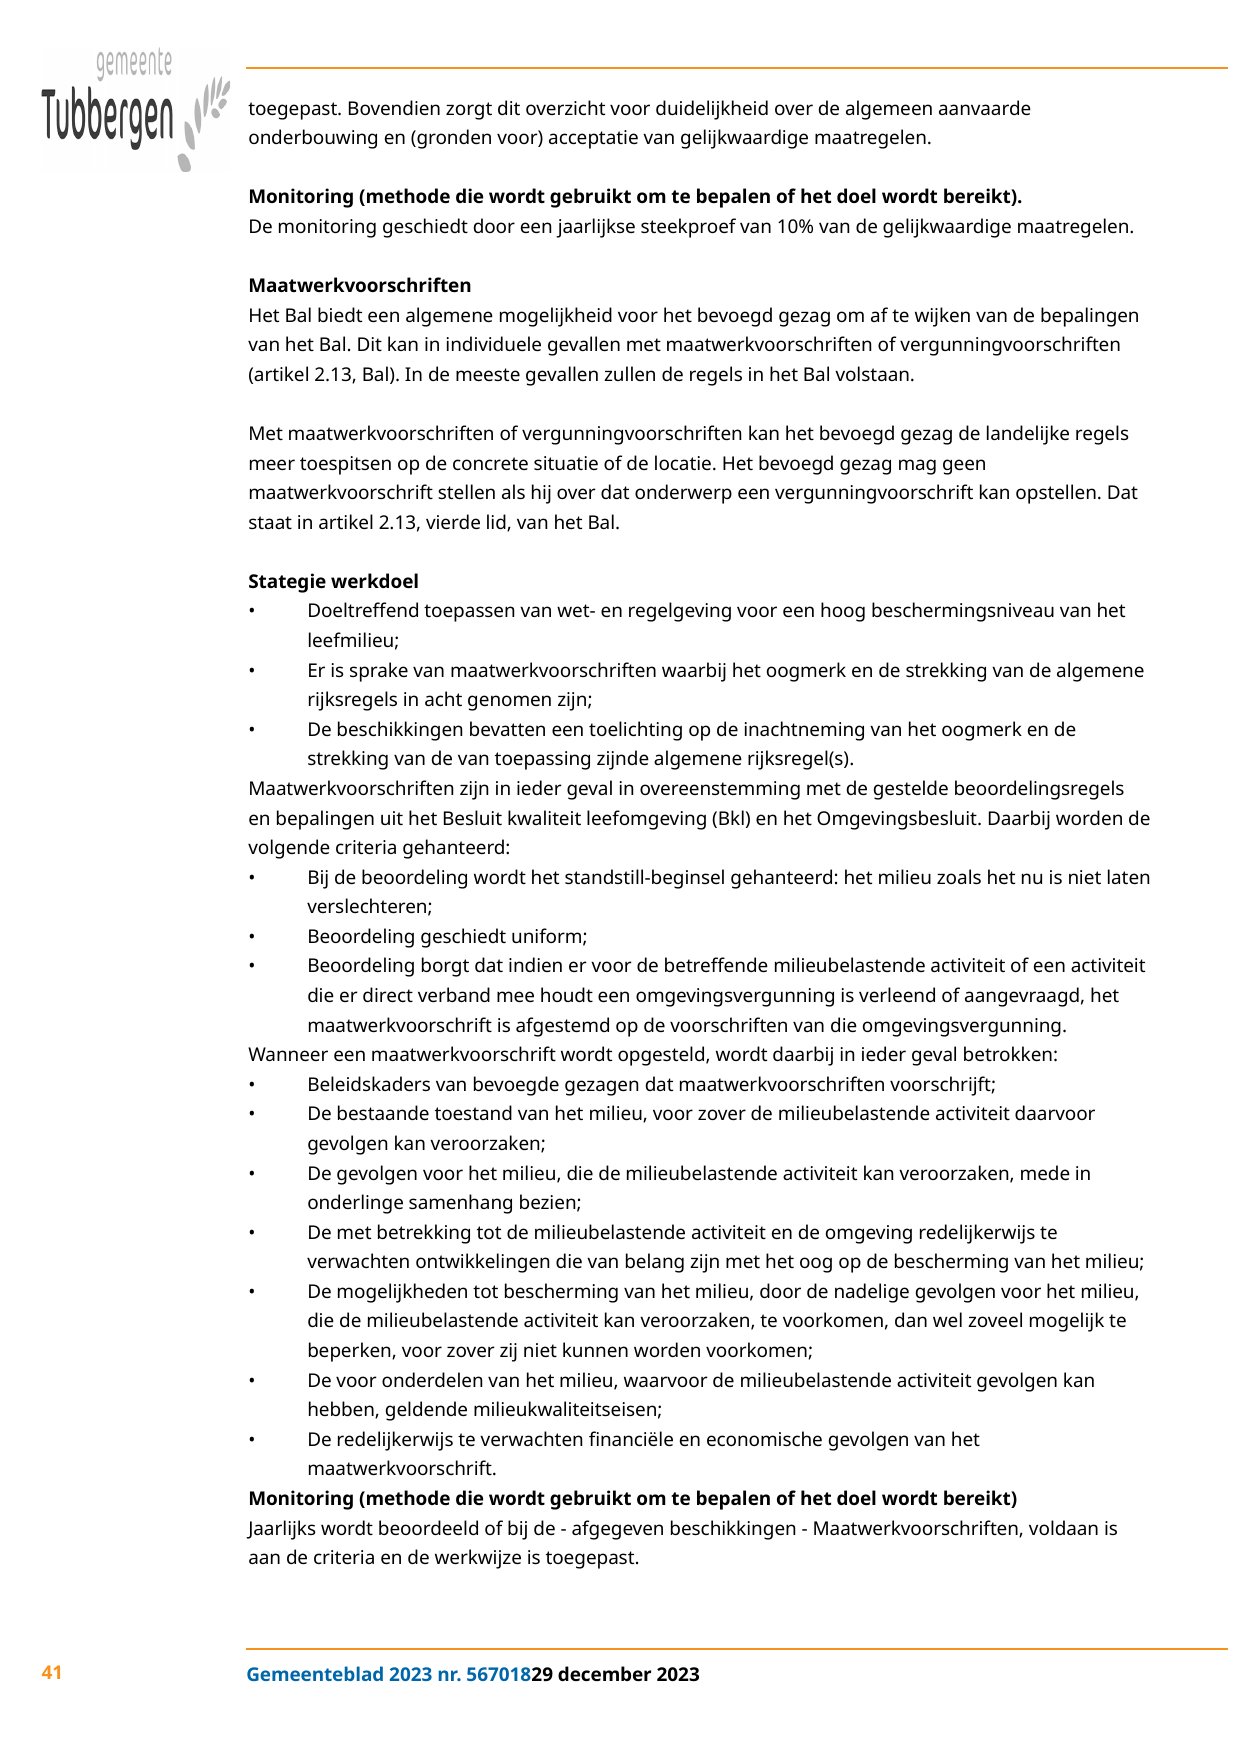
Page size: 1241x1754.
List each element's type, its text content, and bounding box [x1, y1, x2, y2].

picture [41, 47, 231, 172]
list Er is sprake van maatwerkvoorschriften waarbij het oogmerk en de strekking van de algemene rijksregels in acht genomen zijn; [248, 657, 1152, 712]
list Beoordeling geschiedt uniform; [248, 923, 1152, 949]
list Bij de beoordeling wordt het standstill-beginsel gehanteerd: het milieu zoals het nu is niet laten verslechteren; [248, 864, 1152, 919]
list Doeltreffend toepassen van wet- en regelgeving voor een hoog beschermingsniveau van het leefmilieu; [248, 598, 1152, 653]
text toegepast. Bovendien zorgt dit overzicht voor duidelijkheid over de algemeen aanvaarde onderbouwing en (gronden voor) acceptatie van gelijkwaardige maatregelen. [248, 95, 1152, 150]
list De redelijkerwijs te verwachten financiële en economische gevolgen van het maatwerkvoorschrift. [248, 1426, 1152, 1481]
text Monitoring (methode die wordt gebruikt om te bepalen of het doel wordt bereikt) [248, 1485, 1152, 1511]
text Het Bal biedt een algemene mogelijkheid voor het bevoegd gezag om af te wijken van de bepalingen van het Bal. Dit kan in individuele gevallen met maatwerkvoorschriften of vergunningvoorschriften (artikel 2.13, Bal). In de meeste gevallen zullen de regels in het Bal volstaan. [248, 302, 1152, 387]
list De bestaande toestand van het milieu, voor zover de milieubelastende activiteit daarvoor gevolgen kan veroorzaken; [248, 1101, 1152, 1156]
list De met betrekking tot de milieubelastende activiteit en de omgeving redelijkerwijs te verwachten ontwikkelingen die van belang zijn met het oog op de bescherming van het milieu; [248, 1219, 1152, 1274]
list De gevolgen voor het milieu, die de milieubelastende activiteit kan veroorzaken, mede in onderlinge samenhang bezien; [248, 1160, 1152, 1215]
text De monitoring geschiedt door een jaarlijkse steekproef van 10% van de gelijkwaardige maatregelen. [248, 213, 1152, 239]
text Maatwerkvoorschriften [248, 272, 1152, 298]
list Beleidskaders van bevoegde gezagen dat maatwerkvoorschriften voorschrijft; [248, 1071, 1152, 1097]
list Beoordeling borgt dat indien er voor de betreffende milieubelastende activiteit of een activiteit die er direct verband mee houdt een omgevingsvergunning is verleend of aangevraagd, het maatwerkvoorschrift is afgestemd op de voorschriften van die omgevingsvergunning. [248, 953, 1152, 1038]
text Maatwerkvoorschriften zijn in ieder geval in overeenstemming met de gestelde beoordelingsregels en bepalingen uit het Besluit kwaliteit leefomgeving (Bkl) en het Omgevingsbesluit. Daarbij worden de volgende criteria gehanteerd: [248, 775, 1152, 860]
list De voor onderdelen van het milieu, waarvoor de milieubelastende activiteit gevolgen kan hebben, geldende milieukwaliteitseisen; [248, 1367, 1152, 1422]
text Met maatwerkvoorschriften of vergunningvoorschriften kan het bevoegd gezag de landelijke regels meer toespitsen op de concrete situatie of de locatie. Het bevoegd gezag mag geen maatwerkvoorschrift stellen als hij over dat onderwerp een vergunningvoorschrift kan opstellen. Dat staat in artikel 2.13, vierde lid, van het Bal. [248, 420, 1152, 535]
list De mogelijkheden tot bescherming van het milieu, door de nadelige gevolgen voor het milieu, die de milieubelastende activiteit kan veroorzaken, te voorkomen, dan wel zoveel mogelijk te beperken, voor zover zij niet kunnen worden voorkomen; [248, 1278, 1152, 1363]
text Stategie werkdoel [248, 568, 1152, 594]
text Wanneer een maatwerkvoorschrift wordt opgesteld, wordt daarbij in ieder geval betrokken: [248, 1041, 1152, 1067]
text Monitoring (methode die wordt gebruikt om te bepalen of het doel wordt bereikt). [248, 183, 1152, 209]
list De beschikkingen bevatten een toelichting op de inachtneming van het oogmerk en de strekking van de van toepassing zijnde algemene rijksregel(s). [248, 716, 1152, 771]
text Jaarlijks wordt beoordeeld of bij de - afgegeven beschikkingen - Maatwerkvoorschriften, voldaan is aan de criteria en de werkwijze is toegepast. [248, 1515, 1152, 1570]
